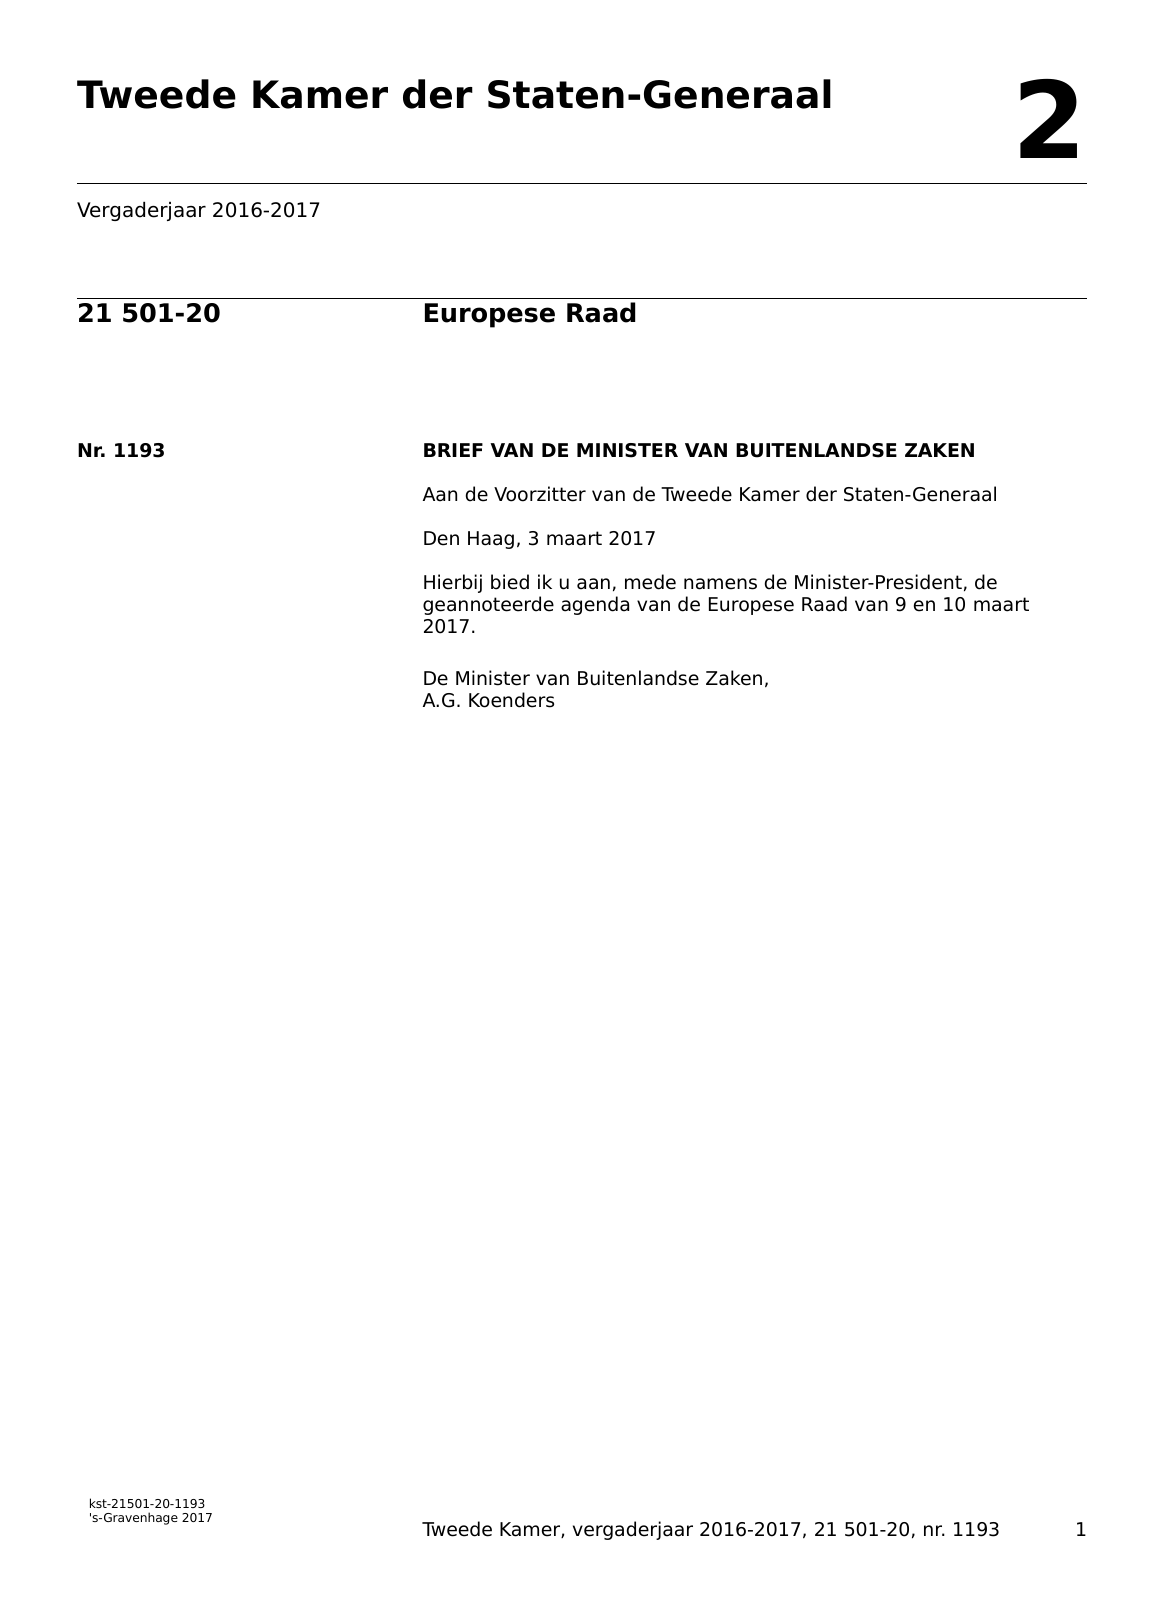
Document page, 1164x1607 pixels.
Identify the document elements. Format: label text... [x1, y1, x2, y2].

text Hierbij bied ik u aan, mede namens de Minister-President, de geannoteerde agenda van de Europese Raad van 9 en 10 maart 2017. [422, 572, 1087, 638]
text kst-21501-20-1193 [88, 1497, 323, 1511]
text Aan de Voorzitter van de Tweede Kamer der Staten-Generaal [422, 484, 1087, 506]
text 's-Gravenhage 2017 [88, 1511, 323, 1525]
table_cell Vergaderjaar 2016-2017 [77, 184, 1087, 298]
text De Minister van Buitenlandse Zaken, A.G. Koenders [422, 668, 1087, 712]
text Den Haag, 3 maart 2017 [422, 528, 1087, 550]
subtitle 21 501-20 Europese Raad [77, 299, 1087, 329]
subtitle Nr. 1193 BRIEF VAN DE MINISTER VAN BUITENLANDSE ZAKEN [77, 440, 1087, 462]
table_header Tweede Kamer der Staten-Generaal [77, 59, 886, 183]
table_header 2 [886, 59, 1087, 183]
